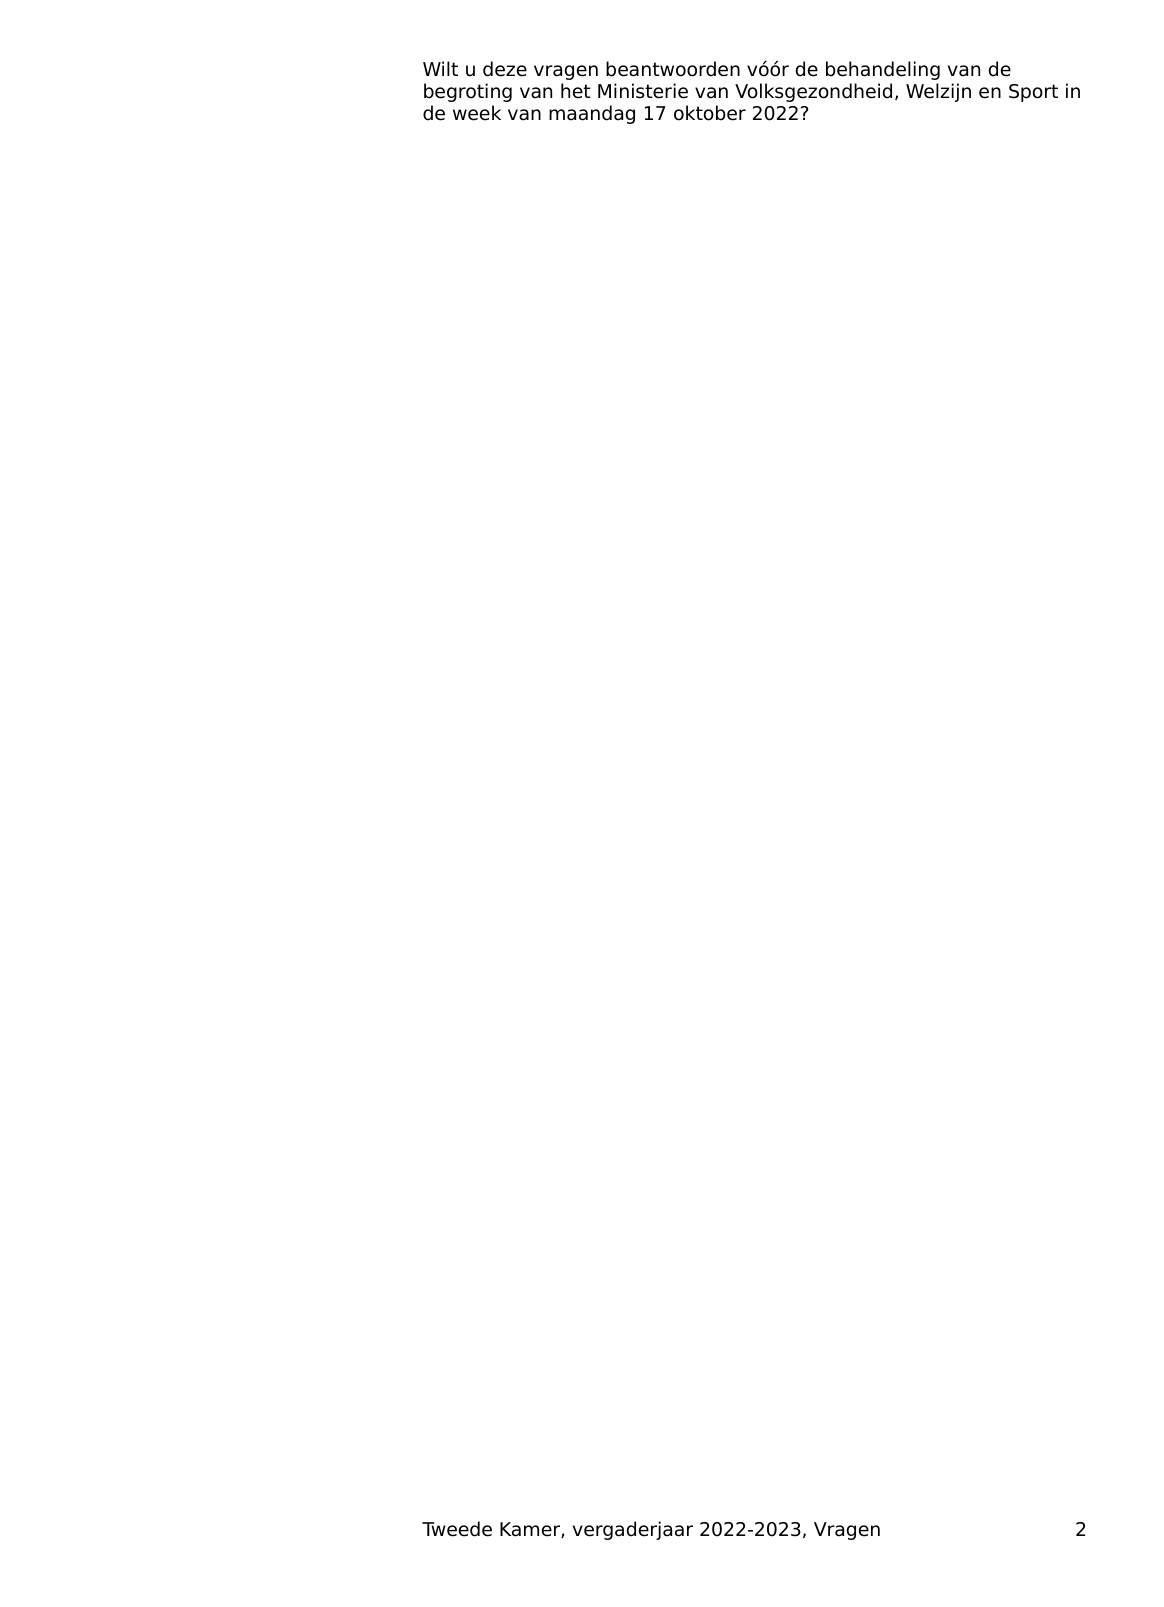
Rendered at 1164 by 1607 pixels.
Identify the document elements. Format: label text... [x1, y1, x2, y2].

text Wilt u deze vragen beantwoorden vóór de behandeling van de begroting van het Ministerie van Volksgezondheid, Welzijn en Sport in de week van maandag 17 oktober 2022? [422, 59, 1087, 125]
